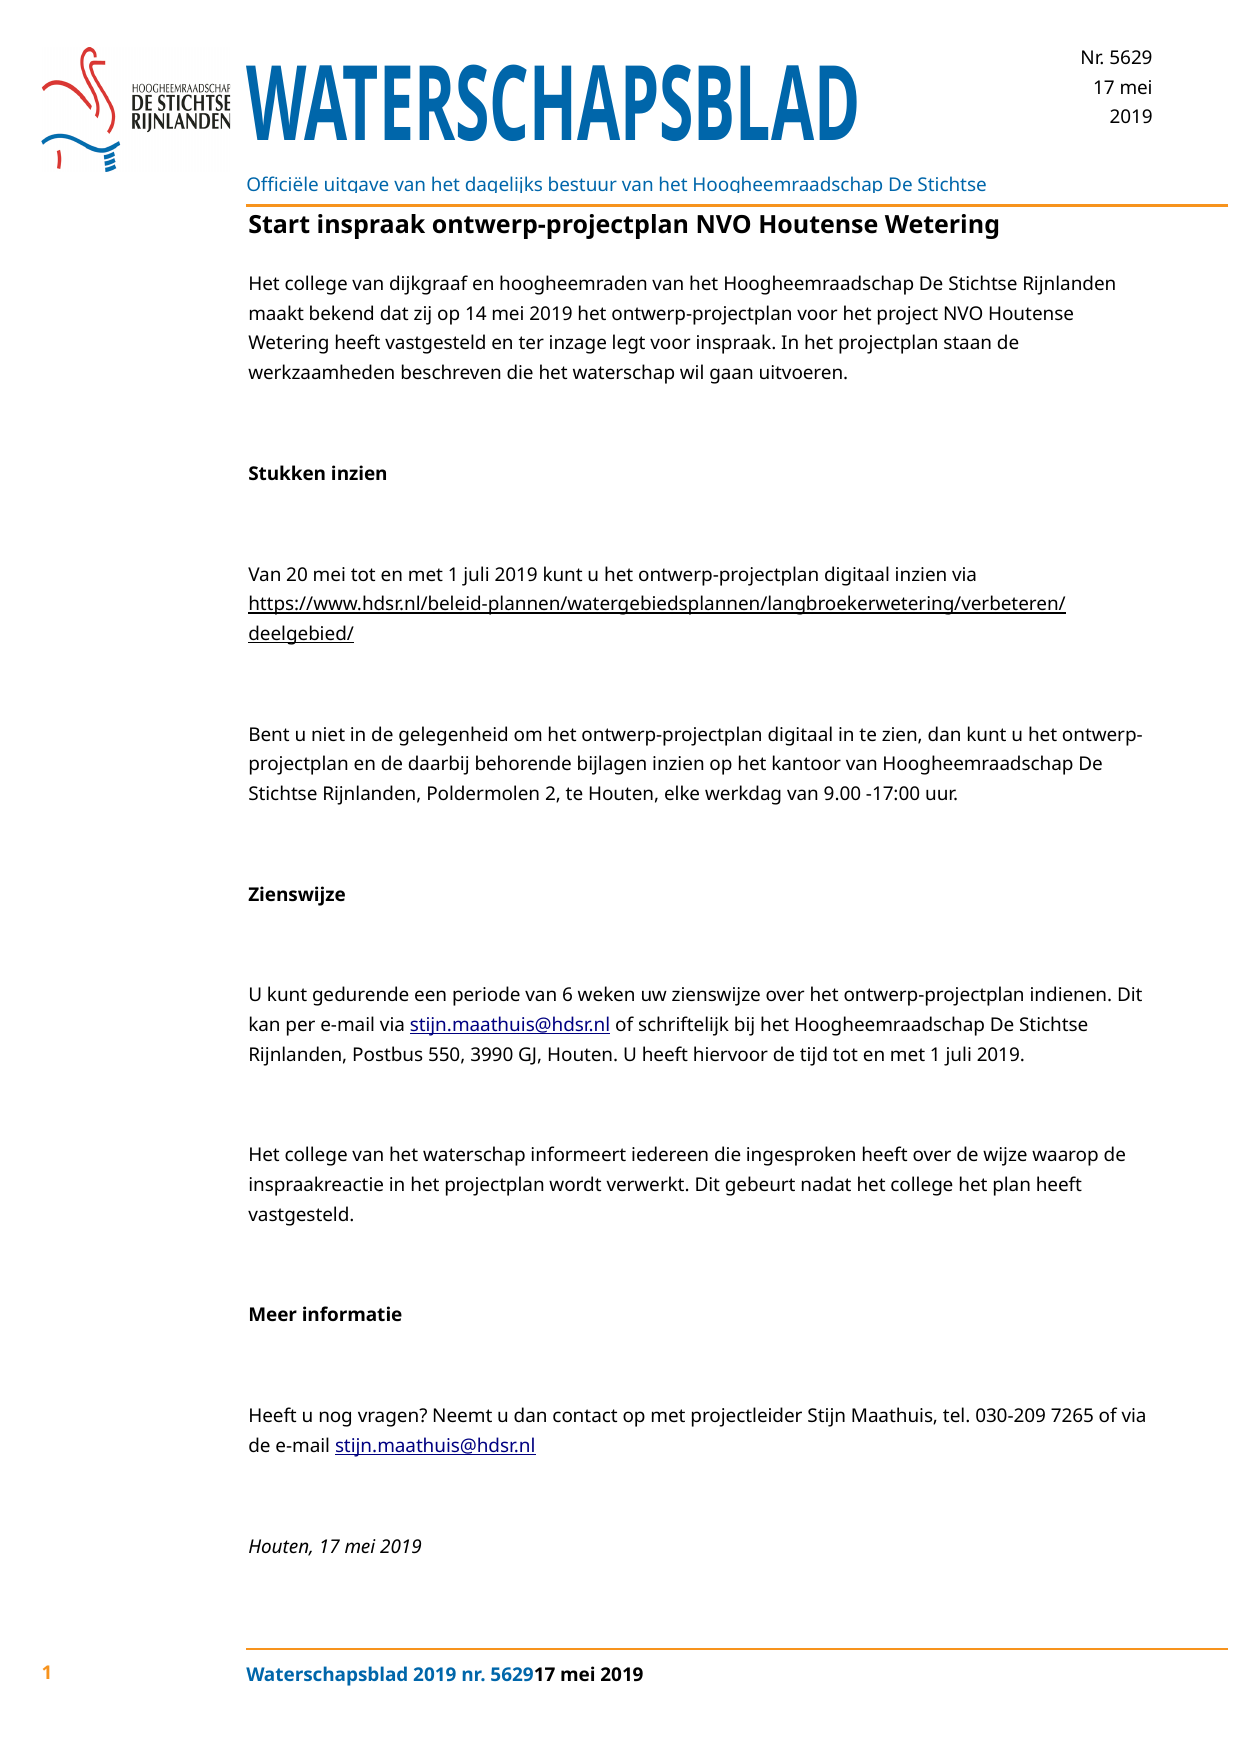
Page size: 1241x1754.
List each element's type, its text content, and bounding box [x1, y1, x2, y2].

text Start inspraak ontwerp-projectplan NVO Houtense Wetering [248, 207, 1152, 241]
text Van 20 mei tot en met 1 juli 2019 kunt u het ontwerp-projectplan digitaal inzien via https://www.hdsr.nl/beleid-plannen/watergebiedsplannen/langbroekerwetering/verbeteren/deelgebied/ [248, 561, 1152, 646]
text Meer informatie [248, 1302, 1152, 1327]
text Stukken inzien [248, 460, 1152, 486]
text U kunt gedurende een periode van 6 weken uw zienswijze over het ontwerp-projectplan indienen. Dit kan per e-mail via stijn.maathuis@hdsr.nl of schriftelijk bij het Hoogheemraadschap De Stichtse Rijnlanden, Postbus 550, 3990 GJ, Houten. U heeft hiervoor de tijd tot en met 1 juli 2019. [248, 982, 1152, 1066]
text Houten, 17 mei 2019 [248, 1533, 1152, 1558]
text Heeft u nog vragen? Neemt u dan contact op met projectleider Stijn Maathuis, tel. 030-209 7265 of via de e-mail stijn.maathuis@hdsr.nl [248, 1402, 1152, 1458]
text Het college van dijkgraaf en hoogheemraden van het Hoogheemraadschap De Stichtse Rijnlanden maakt bekend dat zij op 14 mei 2019 het ontwerp-projectplan voor het project NVO Houtense Wetering heeft vastgesteld en ter inzage legt voor inspraak. In het projectplan staan de werkzaamheden beschreven die het waterschap wil gaan uitvoeren. [248, 270, 1152, 385]
text Zienswijze [248, 881, 1152, 906]
picture [41, 47, 231, 172]
text Bent u niet in de gelegenheid om het ontwerp-projectplan digitaal in te zien, dan kunt u het ontwerp-projectplan en de daarbij behorende bijlagen inzien op het kantoor van Hoogheemraadschap De Stichtse Rijnlanden, Poldermolen 2, te Houten, elke werkdag van 9.00 -17:00 uur. [248, 721, 1152, 806]
text Het college van het waterschap informeert iedereen die ingesproken heeft over de wijze waarop de inspraakreactie in het projectplan wordt verwerkt. Dit gebeurt nadat het college het plan heeft vastgesteld. [248, 1142, 1152, 1226]
